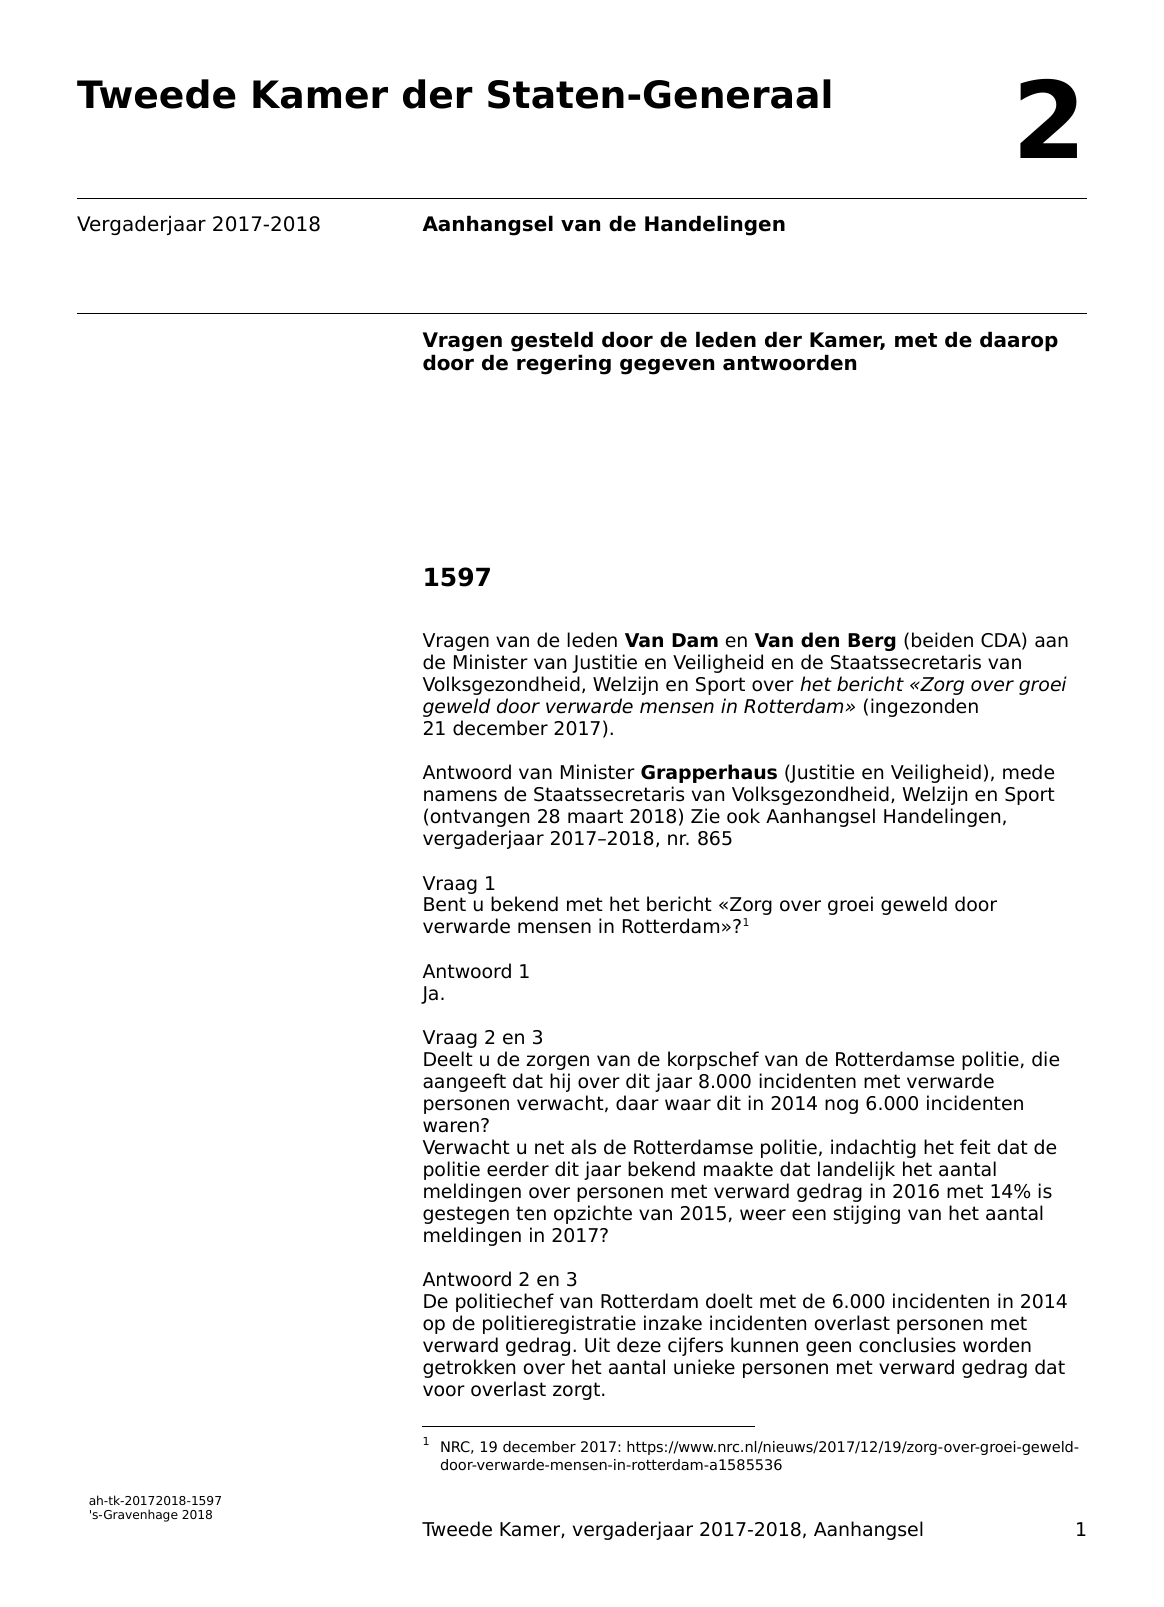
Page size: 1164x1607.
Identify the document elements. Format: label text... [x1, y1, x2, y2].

table_cell [77, 314, 422, 375]
text Antwoord 2 en 3 [422, 1269, 1087, 1291]
text Ja. [422, 982, 1087, 1004]
text Antwoord van Minister Grapperhaus (Justitie en Veiligheid), mede namens de Staatssecretaris van Volksgezondheid, Welzijn en Sport (ontvangen 28 maart 2018) Zie ook Aanhangsel Handelingen, vergaderjaar 2017–2018, nr. 865 [422, 762, 1087, 850]
table_header 2 [886, 59, 1087, 198]
table_cell Aanhangsel van de Handelingen [422, 199, 1087, 313]
text 1597 [422, 563, 1087, 592]
table_header Tweede Kamer der Staten-Generaal [77, 59, 886, 198]
text De politiechef van Rotterdam doelt met de 6.000 incidenten in 2014 op de politieregistratie inzake incidenten overlast personen met verward gedrag. Uit deze cijfers kunnen geen conclusies worden getrokken over het aantal unieke personen met verward gedrag dat voor overlast zorgt. [422, 1291, 1087, 1401]
text Vraag 2 en 3 [422, 1027, 1087, 1049]
text 's-Gravenhage 2018 [88, 1508, 323, 1522]
text Vraag 1 [422, 872, 1087, 894]
text Bent u bekend met het bericht «Zorg over groei geweld door verwarde mensen in Rotterdam»? [422, 894, 1087, 938]
text Deelt u de zorgen van de korpschef van de Rotterdamse politie, die aangeeft dat hij over dit jaar 8.000 incidenten met verwarde personen verwacht, daar waar dit in 2014 nog 6.000 incidenten waren? [422, 1049, 1087, 1137]
text Antwoord 1 [422, 961, 1087, 982]
text ah-tk-20172018-1597 [88, 1494, 323, 1508]
table_cell Vergaderjaar 2017-2018 [77, 199, 422, 313]
text Vragen van de leden Van Dam en Van den Berg (beiden CDA) aan de Minister van Justitie en Veiligheid en de Staatssecretaris van Volksgezondheid, Welzijn en Sport over het bericht «Zorg over groei geweld door verwarde mensen in Rotterdam» (ingezonden 21 december 2017). [422, 630, 1087, 740]
table_cell Vragen gesteld door de leden der Kamer, met de daarop door de regering gegeven antwoorden [422, 314, 1087, 375]
text NRC, 19 december 2017: https://www.nrc.nl/nieuws/2017/12/19/zorg-over-groei-geweld-door-verwarde-mensen-in-rotterdam-a1585536 [422, 1435, 1087, 1474]
text Verwacht u net als de Rotterdamse politie, indachtig het feit dat de politie eerder dit jaar bekend maakte dat landelijk het aantal meldingen over personen met verward gedrag in 2016 met 14% is gestegen ten opzichte van 2015, weer een stijging van het aantal meldingen in 2017? [422, 1137, 1087, 1246]
